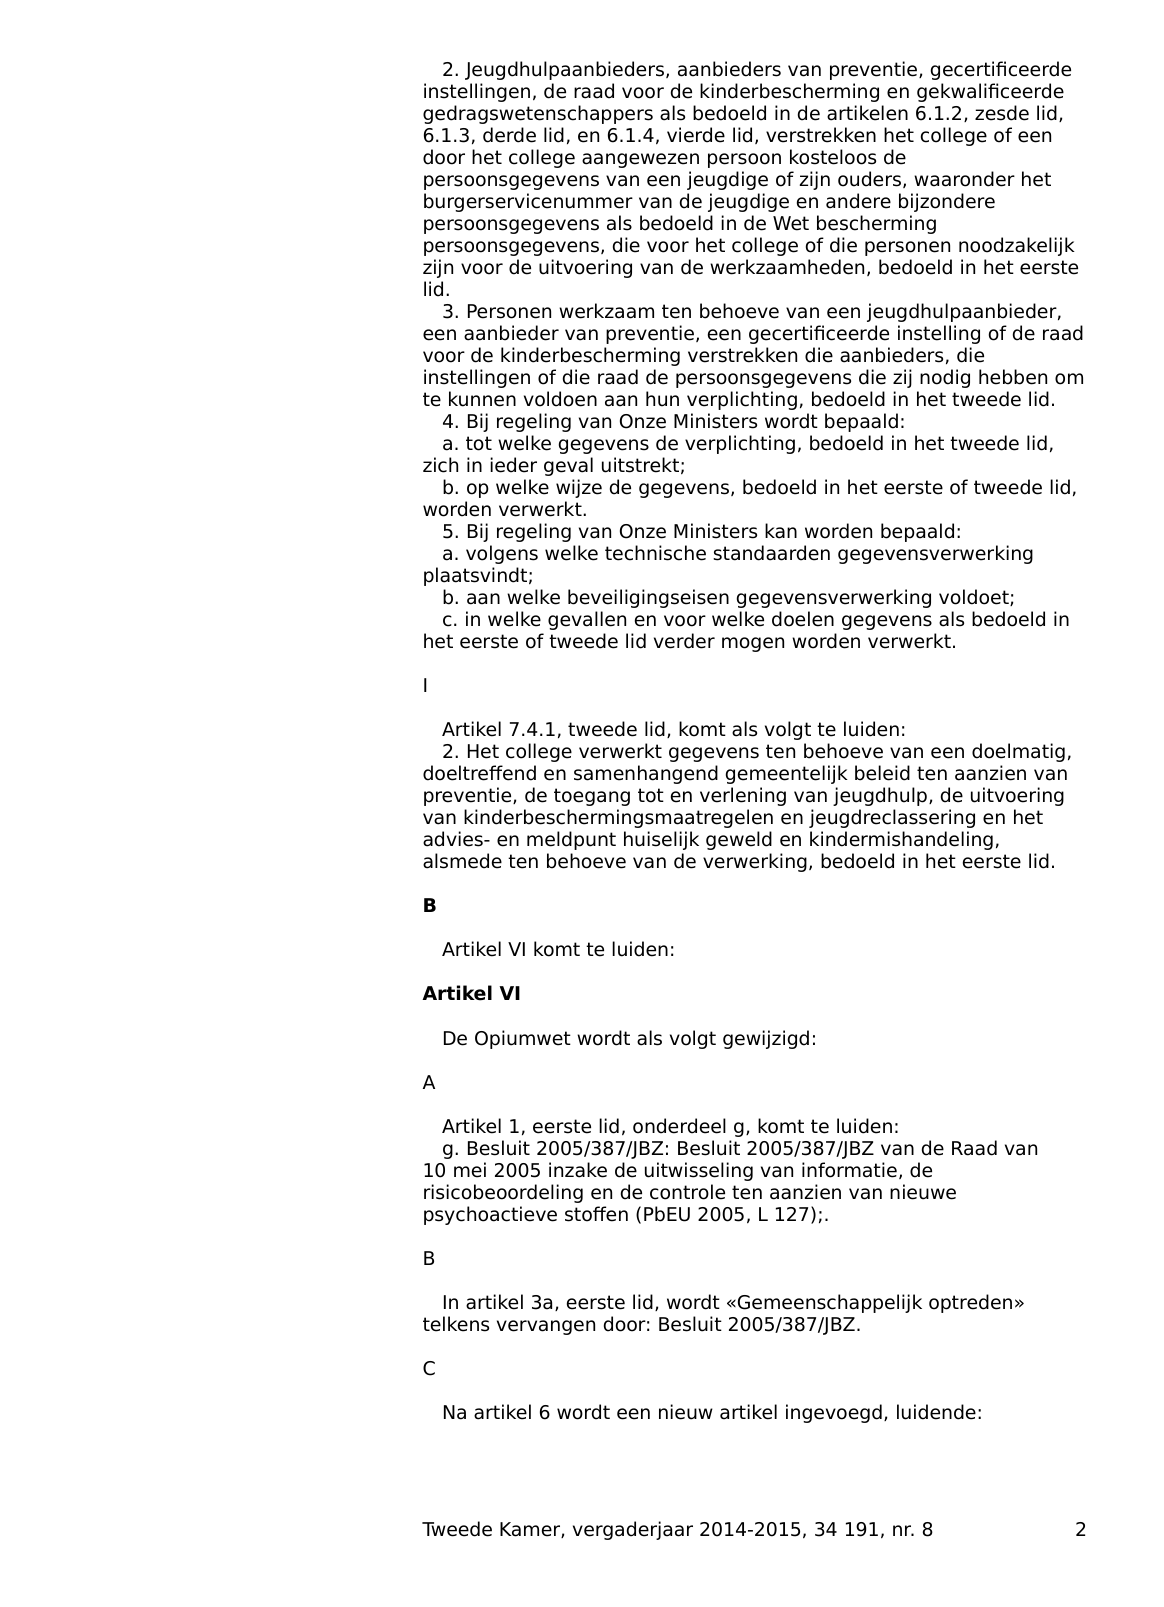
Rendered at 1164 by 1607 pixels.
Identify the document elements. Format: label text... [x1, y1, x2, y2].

text Na artikel 6 wordt een nieuw artikel ingevoegd, luidende: [422, 1402, 1087, 1424]
subtitle I [422, 675, 1087, 697]
text Artikel 7.4.1, tweede lid, komt als volgt te luiden: [422, 719, 1087, 741]
text c. in welke gevallen en voor welke doelen gegevens als bedoeld in het eerste of tweede lid verder mogen worden verwerkt. [422, 608, 1087, 652]
text a. tot welke gegevens de verplichting, bedoeld in het tweede lid, zich in ieder geval uitstrekt; [422, 433, 1087, 477]
subtitle C [422, 1358, 1087, 1380]
subtitle B [422, 1248, 1087, 1270]
text 2. Jeugdhulpaanbieders, aanbieders van preventie, gecertificeerde instellingen, de raad voor de kinderbescherming en gekwalificeerde gedragswetenschappers als bedoeld in de artikelen 6.1.2, zesde lid, 6.1.3, derde lid, en 6.1.4, vierde lid, verstrekken het college of een door het college aangewezen persoon kosteloos de persoonsgegevens van een jeugdige of zijn ouders, waaronder het burgerservicenummer van de jeugdige en andere bijzondere persoonsgegevens als bedoeld in de Wet bescherming persoonsgegevens, die voor het college of die personen noodzakelijk zijn voor de uitvoering van de werkzaamheden, bedoeld in het eerste lid. [422, 59, 1087, 301]
text 2. Het college verwerkt gegevens ten behoeve van een doelmatig, doeltreffend en samenhangend gemeentelijk beleid ten aanzien van preventie, de toegang tot en verlening van jeugdhulp, de uitvoering van kinderbeschermingsmaatregelen en jeugdreclassering en het advies- en meldpunt huiselijk geweld en kindermishandeling, alsmede ten behoeve van de verwerking, bedoeld in het eerste lid. [422, 741, 1087, 873]
text a. volgens welke technische standaarden gegevensverwerking plaatsvindt; [422, 543, 1087, 587]
text b. aan welke beveiligingseisen gegevensverwerking voldoet; [422, 587, 1087, 608]
text b. op welke wijze de gegevens, bedoeld in het eerste of tweede lid, worden verwerkt. [422, 477, 1087, 521]
text 4. Bij regeling van Onze Ministers wordt bepaald: [422, 411, 1087, 433]
text 3. Personen werkzaam ten behoeve van een jeugdhulpaanbieder, een aanbieder van preventie, een gecertificeerde instelling of de raad voor de kinderbescherming verstrekken die aanbieders, die instellingen of die raad de persoonsgegevens die zij nodig hebben om te kunnen voldoen aan hun verplichting, bedoeld in het tweede lid. [422, 301, 1087, 411]
text g. Besluit 2005/387/JBZ: Besluit 2005/387/JBZ van de Raad van 10 mei 2005 inzake de uitwisseling van informatie, de risicobeoordeling en de controle ten aanzien van nieuwe psychoactieve stoffen (PbEU 2005, L 127);. [422, 1138, 1087, 1226]
subtitle B [422, 895, 1087, 917]
text Artikel VI komt te luiden: [422, 939, 1087, 961]
text 5. Bij regeling van Onze Ministers kan worden bepaald: [422, 521, 1087, 543]
subtitle Artikel VI [422, 983, 1087, 1005]
text In artikel 3a, eerste lid, wordt «Gemeenschappelijk optreden» telkens vervangen door: Besluit 2005/387/JBZ. [422, 1292, 1087, 1336]
text Artikel 1, eerste lid, onderdeel g, komt te luiden: [422, 1116, 1087, 1138]
text De Opiumwet wordt als volgt gewijzigd: [422, 1027, 1087, 1049]
subtitle A [422, 1072, 1087, 1093]
